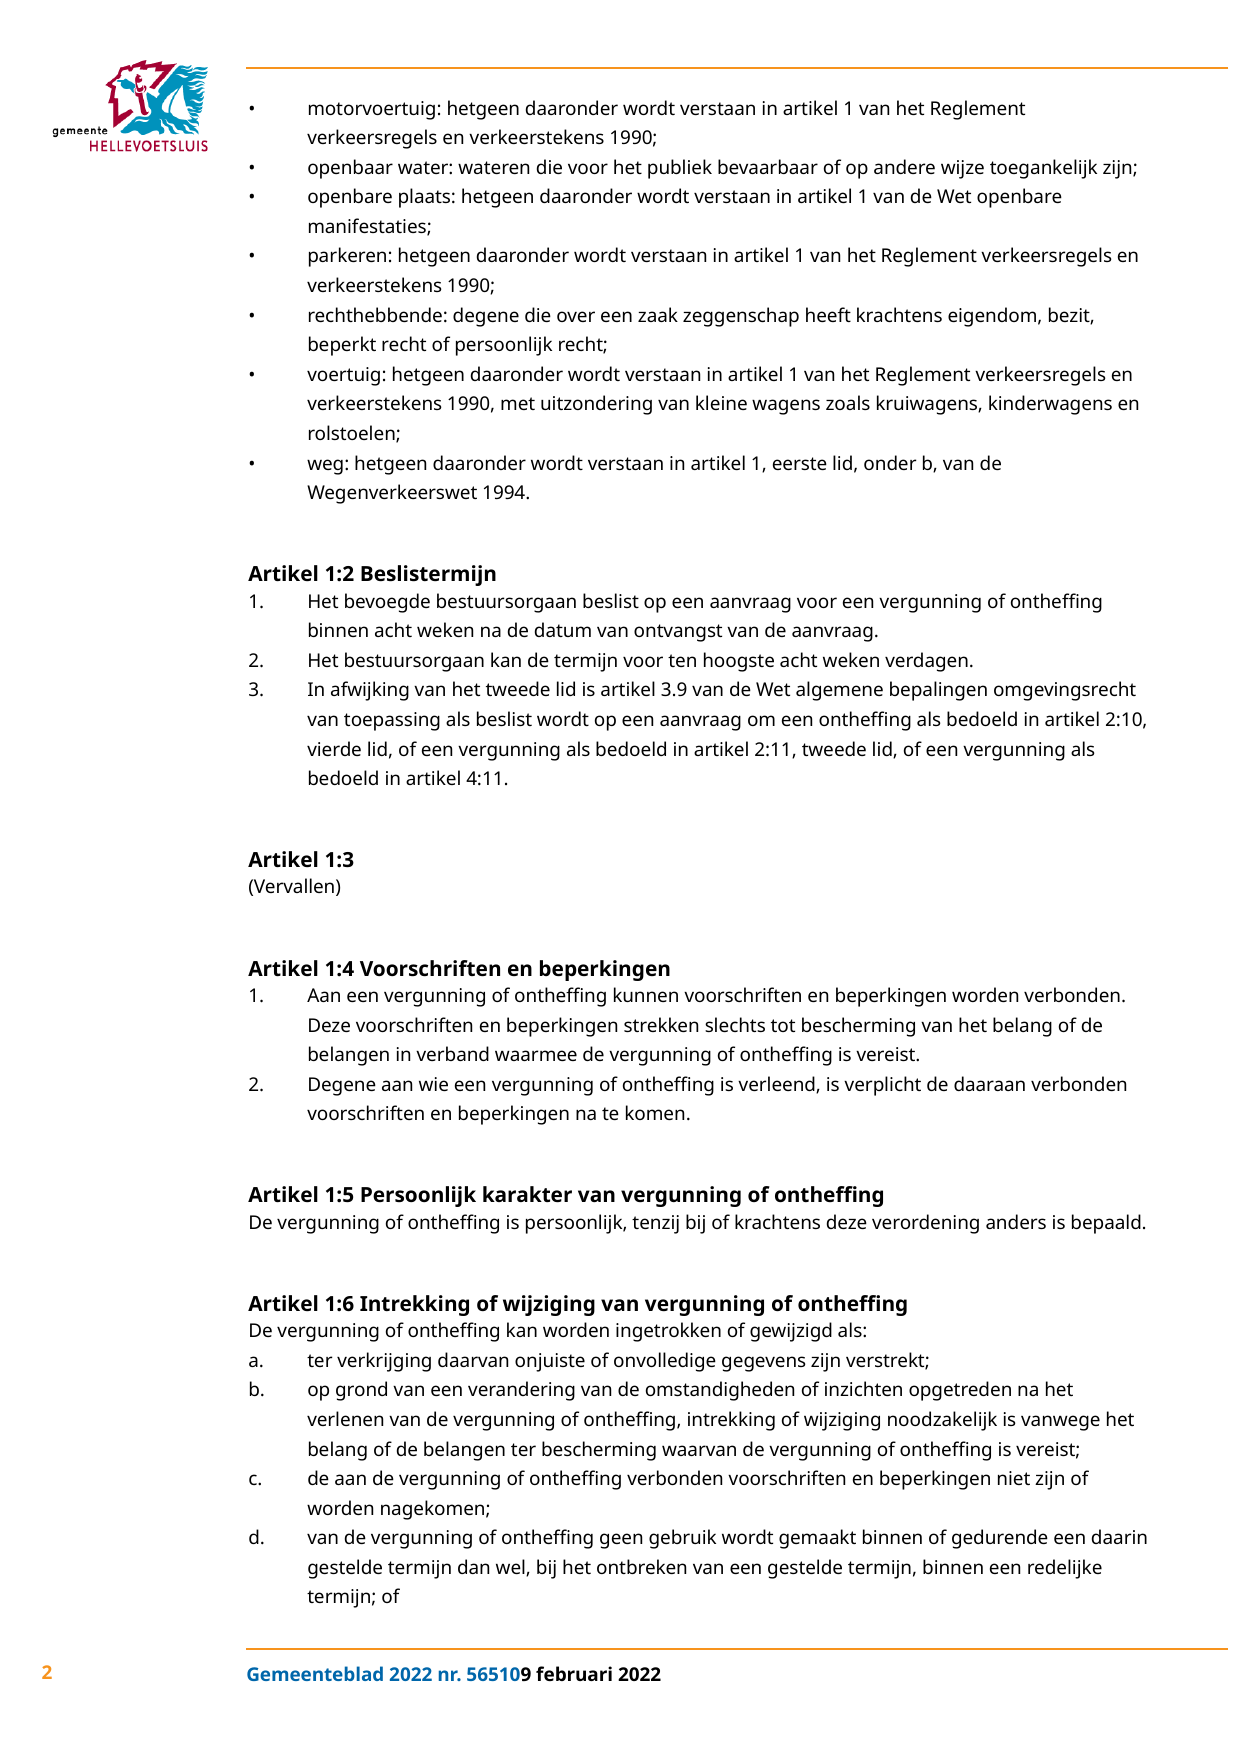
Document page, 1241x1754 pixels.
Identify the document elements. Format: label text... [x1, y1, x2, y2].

list Het bevoegde bestuursorgaan beslist op een aanvraag voor een vergunning of ontheffing binnen acht weken na de datum van ontvangst van de aanvraag. [248, 588, 1152, 643]
list parkeren: hetgeen daaronder wordt verstaan in artikel 1 van het Reglement verkeersregels en verkeerstekens 1990; [248, 243, 1152, 298]
picture [41, 47, 231, 172]
list ter verkrijging daarvan onjuiste of onvolledige gegevens zijn verstrekt; [248, 1347, 1152, 1373]
list In afwijking van het tweede lid is artikel 3.9 van de Wet algemene bepalingen omgevingsrecht van toepassing als beslist wordt op een aanvraag om een ontheffing als bedoeld in artikel 2:10, vierde lid, of een vergunning als bedoeld in artikel 2:11, tweede lid, of een vergunning als bedoeld in artikel 4:11. [248, 677, 1152, 791]
list de aan de vergunning of ontheffing verbonden voorschriften en beperkingen niet zijn of worden nagekomen; [248, 1465, 1152, 1521]
list motorvoertuig: hetgeen daaronder wordt verstaan in artikel 1 van het Reglement verkeersregels en verkeerstekens 1990; [248, 95, 1152, 150]
list openbare plaats: hetgeen daaronder wordt verstaan in artikel 1 van de Wet openbare manifestaties; [248, 183, 1152, 239]
list Het bestuursorgaan kan de termijn voor ten hoogste acht weken verdagen. [248, 647, 1152, 673]
list Degene aan wie een vergunning of ontheffing is verleend, is verplicht de daaraan verbonden voorschriften en beperkingen na te komen. [248, 1071, 1152, 1126]
text De vergunning of ontheffing is persoonlijk, tenzij bij of krachtens deze verordening anders is bepaald. [248, 1209, 1152, 1235]
list van de vergunning of ontheffing geen gebruik wordt gemaakt binnen of gedurende een daarin gestelde termijn dan wel, bij het ontbreken van een gestelde termijn, binnen een redelijke termijn; of [248, 1524, 1152, 1609]
list openbaar water: wateren die voor het publiek bevaarbaar of op andere wijze toegankelijk zijn; [248, 154, 1152, 180]
text (Vervallen) [248, 874, 1152, 899]
text De vergunning of ontheffing kan worden ingetrokken of gewijzigd als: [248, 1317, 1152, 1343]
text Artikel 1:2 Beslistermijn [248, 559, 1152, 588]
list rechthebbende: degene die over een zaak zeggenschap heeft krachtens eigendom, bezit, beperkt recht of persoonlijk recht; [248, 302, 1152, 357]
list voertuig: hetgeen daaronder wordt verstaan in artikel 1 van het Reglement verkeersregels en verkeerstekens 1990, met uitzondering van kleine wagens zoals kruiwagens, kinderwagens en rolstoelen; [248, 361, 1152, 446]
text Artikel 1:6 Intrekking of wijziging van vergunning of ontheffing [248, 1289, 1152, 1317]
text Artikel 1:4 Voorschriften en beperkingen [248, 954, 1152, 982]
list weg: hetgeen daaronder wordt verstaan in artikel 1, eerste lid, onder b, van de Wegenverkeerswet 1994. [248, 450, 1152, 505]
text Artikel 1:5 Persoonlijk karakter van vergunning of ontheffing [248, 1181, 1152, 1209]
list Aan een vergunning of ontheffing kunnen voorschriften en beperkingen worden verbonden. Deze voorschriften en beperkingen strekken slechts tot bescherming van het belang of de belangen in verband waarmee de vergunning of ontheffing is vereist. [248, 982, 1152, 1067]
list op grond van een verandering van de omstandigheden of inzichten opgetreden na het verlenen van de vergunning of ontheffing, intrekking of wijziging noodzakelijk is vanwege het belang of de belangen ter bescherming waarvan de vergunning of ontheffing is vereist; [248, 1377, 1152, 1461]
text Artikel 1:3 [248, 845, 1152, 874]
